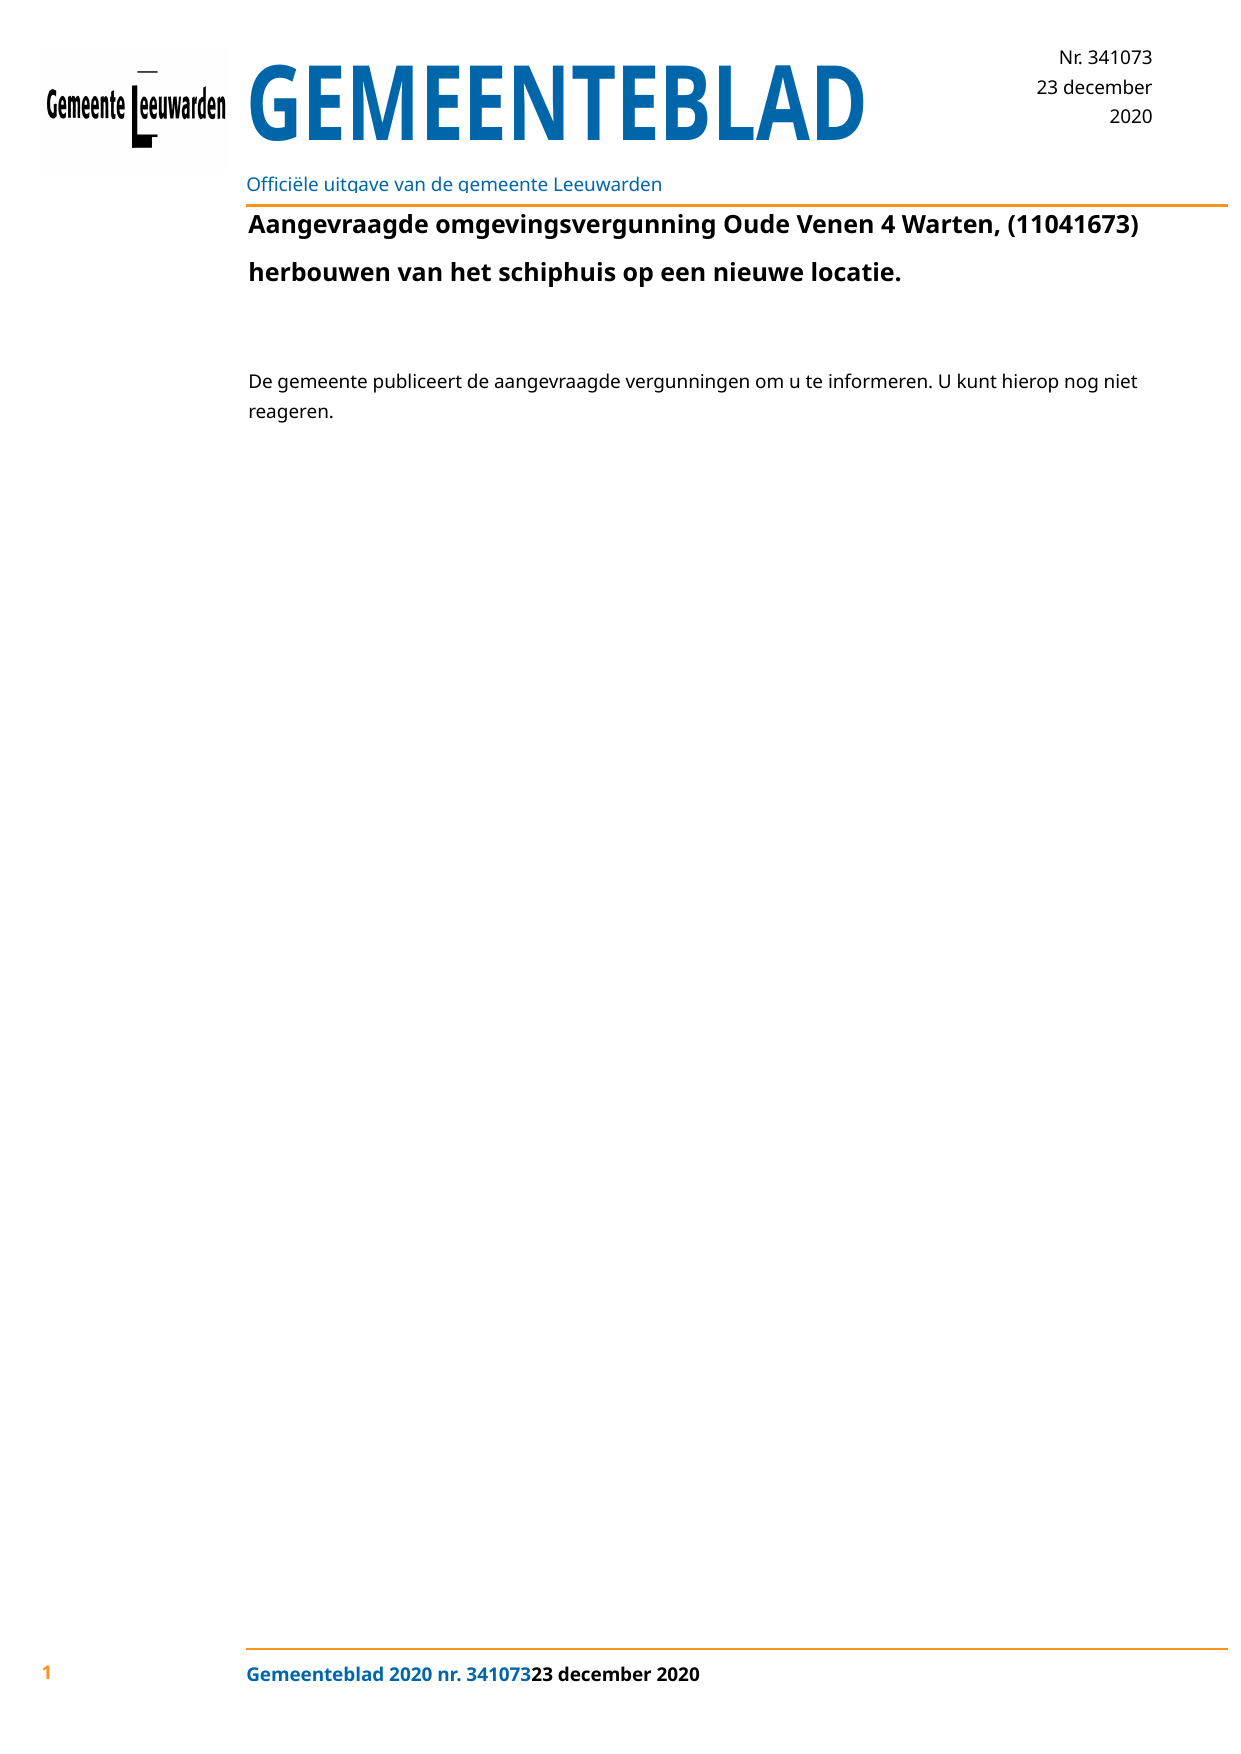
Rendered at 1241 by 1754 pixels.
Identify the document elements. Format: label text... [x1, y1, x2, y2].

picture [41, 47, 231, 172]
text Aangevraagde omgevingsvergunning Oude Venen 4 Warten, (11041673) herbouwen van het schiphuis op een nieuwe locatie. [248, 207, 1152, 288]
text De gemeente publiceert de aangevraagde vergunningen om u te informeren. U kunt hierop nog niet reageren. [248, 368, 1152, 424]
